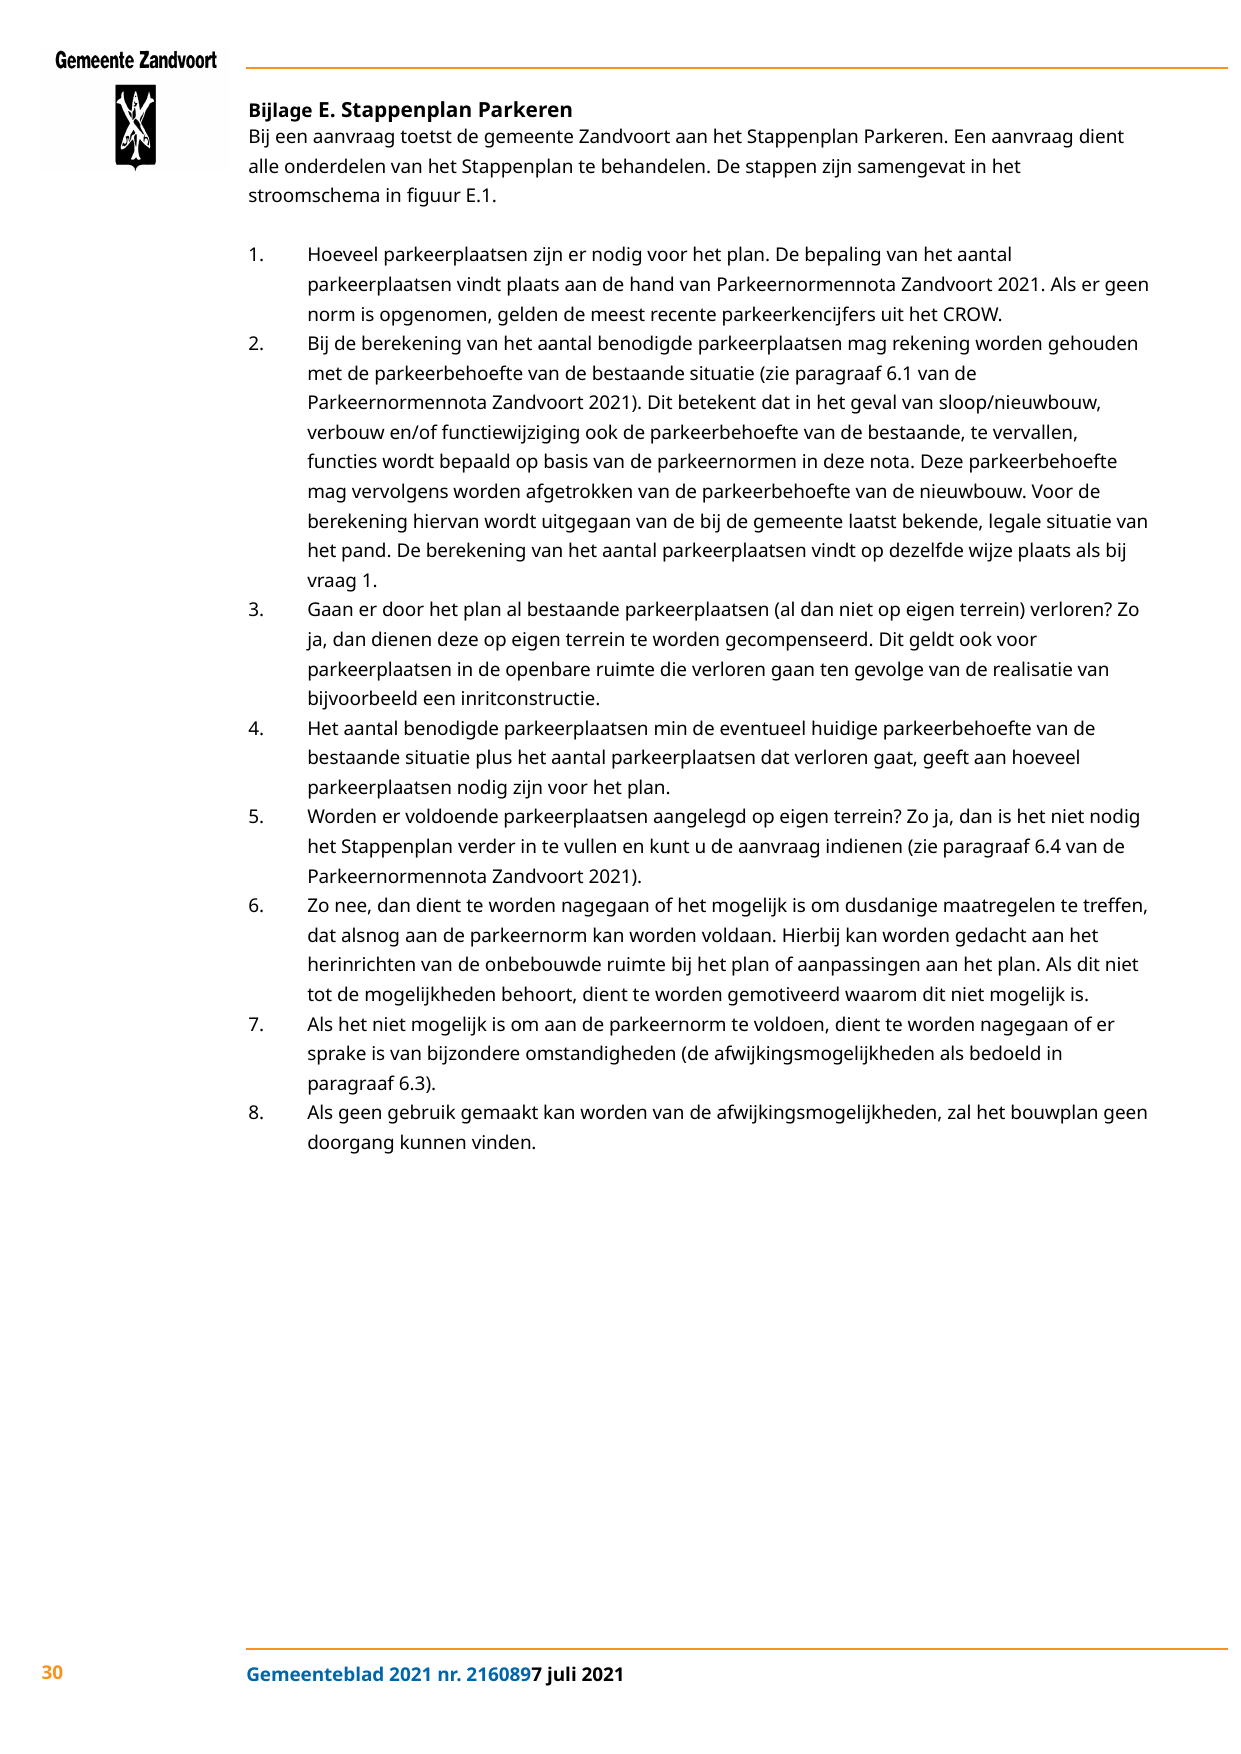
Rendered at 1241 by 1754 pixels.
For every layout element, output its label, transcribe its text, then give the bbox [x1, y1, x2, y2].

list Hoeveel parkeerplaatsen zijn er nodig voor het plan. De bepaling van het aantal parkeerplaatsen vindt plaats aan de hand van Parkeernormennota Zandvoort 2021. Als er geen norm is opgenomen, gelden de meest recente parkeerkencijfers uit het CROW. [248, 242, 1152, 327]
list Bij de berekening van het aantal benodigde parkeerplaatsen mag rekening worden gehouden met de parkeerbehoefte van de bestaande situatie (zie paragraaf 6.1 van de Parkeernormennota Zandvoort 2021). Dit betekent dat in het geval van sloop/nieuwbouw, verbouw en/of functiewijziging ook de parkeerbehoefte van de bestaande, te vervallen, functies wordt bepaald op basis van de parkeernormen in deze nota. Deze parkeerbehoefte mag vervolgens worden afgetrokken van de parkeerbehoefte van de nieuwbouw. Voor de berekening hiervan wordt uitgegaan van de bij de gemeente laatst bekende, legale situatie van het pand. De berekening van het aantal parkeerplaatsen vindt op dezelfde wijze plaats als bij vraag 1. [248, 330, 1152, 593]
list Gaan er door het plan al bestaande parkeerplaatsen (al dan niet op eigen terrein) verloren? Zo ja, dan dienen deze op eigen terrein te worden gecompenseerd. Dit geldt ook voor parkeerplaatsen in de openbare ruimte die verloren gaan ten gevolge van de realisatie van bijvoorbeeld een inritconstructie. [248, 597, 1152, 711]
list Zo nee, dan dient te worden nagegaan of het mogelijk is om dusdanige maatregelen te treffen, dat alsnog aan de parkeernorm kan worden voldaan. Hierbij kan worden gedacht aan het herinrichten van de onbebouwde ruimte bij het plan of aanpassingen aan het plan. Als dit niet tot de mogelijkheden behoort, dient te worden gemotiveerd waarom dit niet mogelijk is. [248, 892, 1152, 1007]
list Als geen gebruik gemaakt kan worden van de afwijkingsmogelijkheden, zal het bouwplan geen doorgang kunnen vinden. [248, 1099, 1152, 1155]
text Bijlage E. Stappenplan Parkeren [248, 95, 1152, 123]
list Als het niet mogelijk is om aan de parkeernorm te voldoen, dient te worden nagegaan of er sprake is van bijzondere omstandigheden (de afwijkingsmogelijkheden als bedoeld in paragraaf 6.3). [248, 1011, 1152, 1096]
picture [41, 47, 231, 172]
list Het aantal benodigde parkeerplaatsen min de eventueel huidige parkeerbehoefte van de bestaande situatie plus het aantal parkeerplaatsen dat verloren gaat, geeft aan hoeveel parkeerplaatsen nodig zijn voor het plan. [248, 715, 1152, 800]
list Worden er voldoende parkeerplaatsen aangelegd op eigen terrein? Zo ja, dan is het niet nodig het Stappenplan verder in te vullen en kunt u de aanvraag indienen (zie paragraaf 6.4 van de Parkeernormennota Zandvoort 2021). [248, 804, 1152, 889]
text Bij een aanvraag toetst de gemeente Zandvoort aan het Stappenplan Parkeren. Een aanvraag dient alle onderdelen van het Stappenplan te behandelen. De stappen zijn samengevat in het stroomschema in figuur E.1. [248, 123, 1152, 208]
